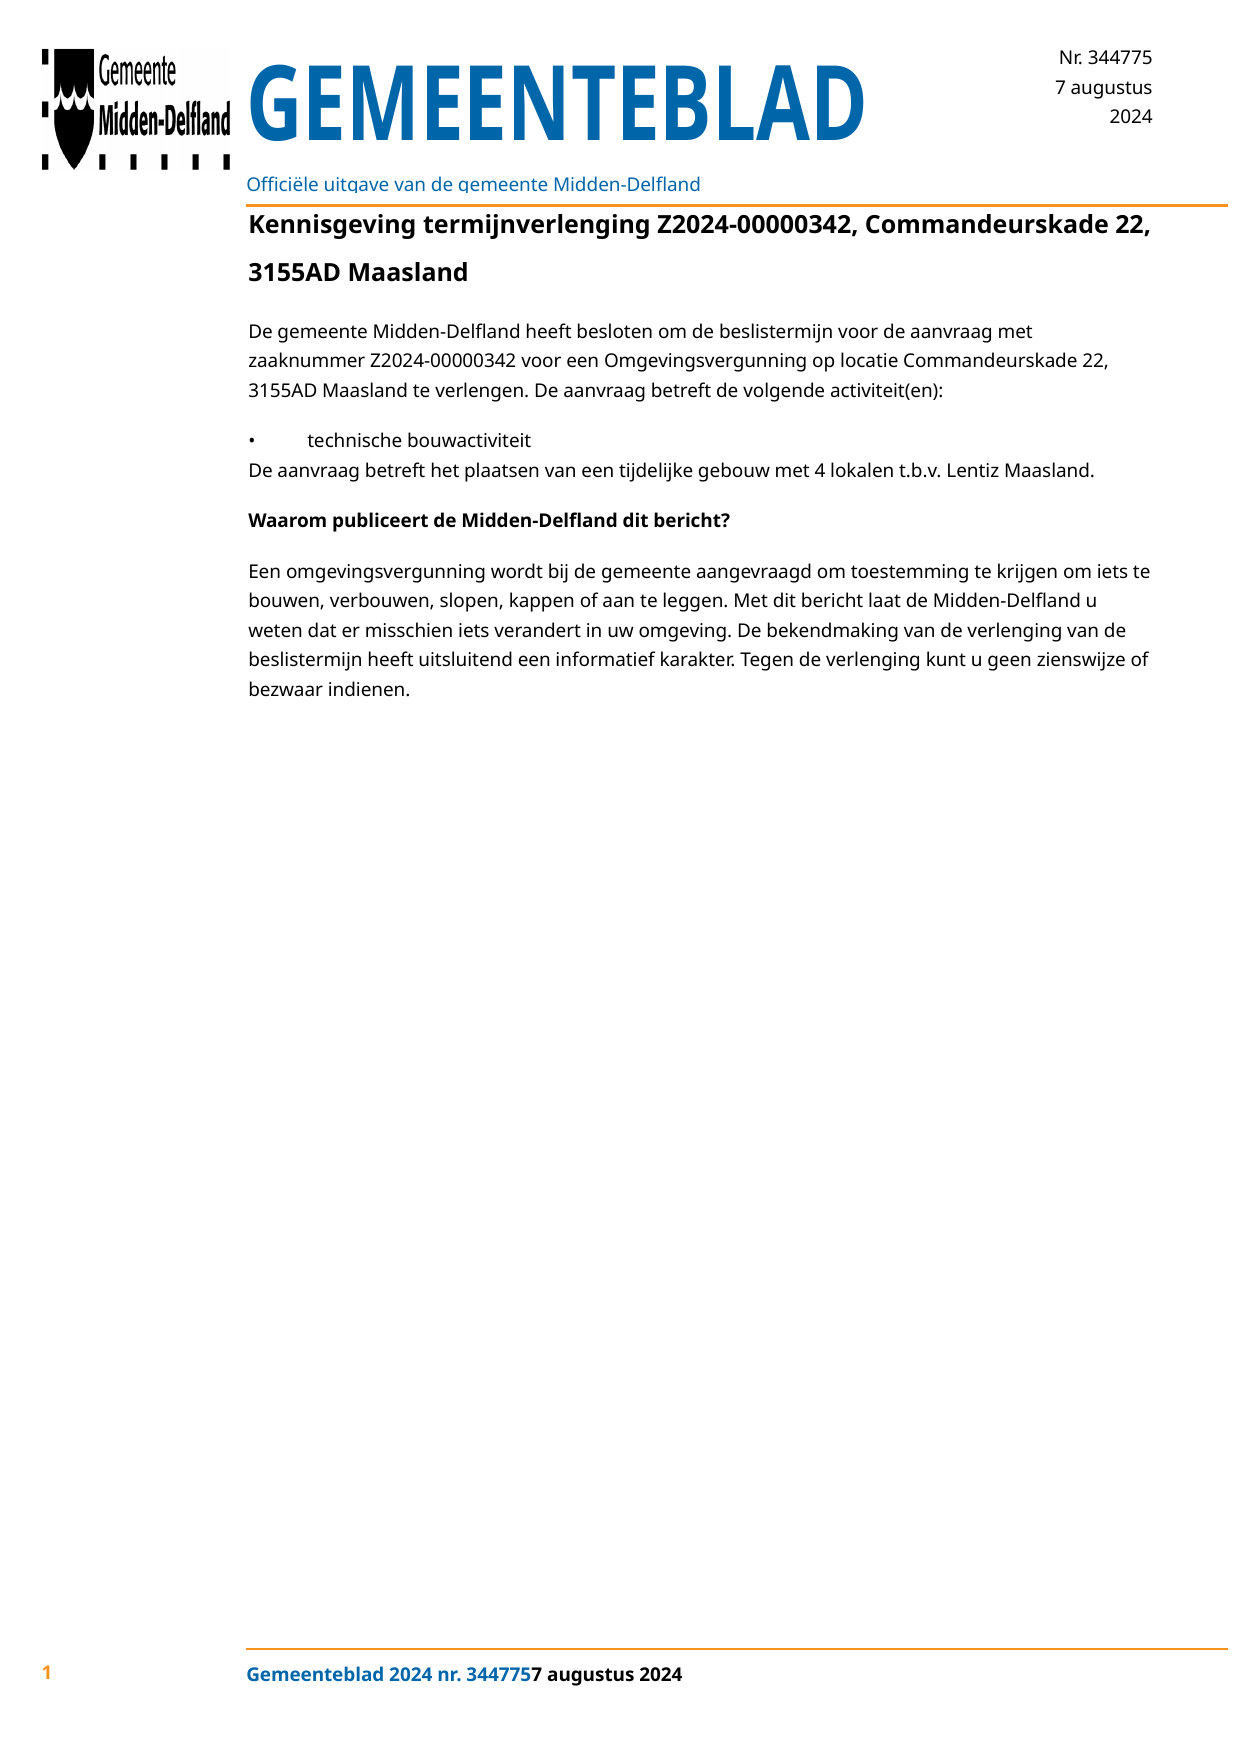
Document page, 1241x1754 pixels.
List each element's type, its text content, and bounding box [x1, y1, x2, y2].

text Kennisgeving termijnverlenging Z2024-00000342, Commandeurskade 22, 3155AD Maasland [248, 207, 1152, 288]
list technische bouwactiviteit [248, 427, 1152, 453]
text Waarom publiceert de Midden-Delfland dit bericht? [248, 507, 1152, 533]
picture [41, 47, 231, 172]
text De gemeente Midden-Delfland heeft besloten om de beslistermijn voor de aanvraag met zaaknummer Z2024-00000342 voor een Omgevingsvergunning op locatie Commandeurskade 22, 3155AD Maasland te verlengen. De aanvraag betreft de volgende activiteit(en): [248, 318, 1152, 403]
text Een omgevingsvergunning wordt bij de gemeente aangevraagd om toestemming te krijgen om iets te bouwen, verbouwen, slopen, kappen of aan te leggen. Met dit bericht laat de Midden-Delfland u weten dat er misschien iets verandert in uw omgeving. De bekendmaking van de verlenging van de beslistermijn heeft uitsluitend een informatief karakter. Tegen de verlenging kunt u geen zienswijze of bezwaar indienen. [248, 558, 1152, 702]
text De aanvraag betreft het plaatsen van een tijdelijke gebouw met 4 lokalen t.b.v. Lentiz Maasland. [248, 457, 1152, 483]
